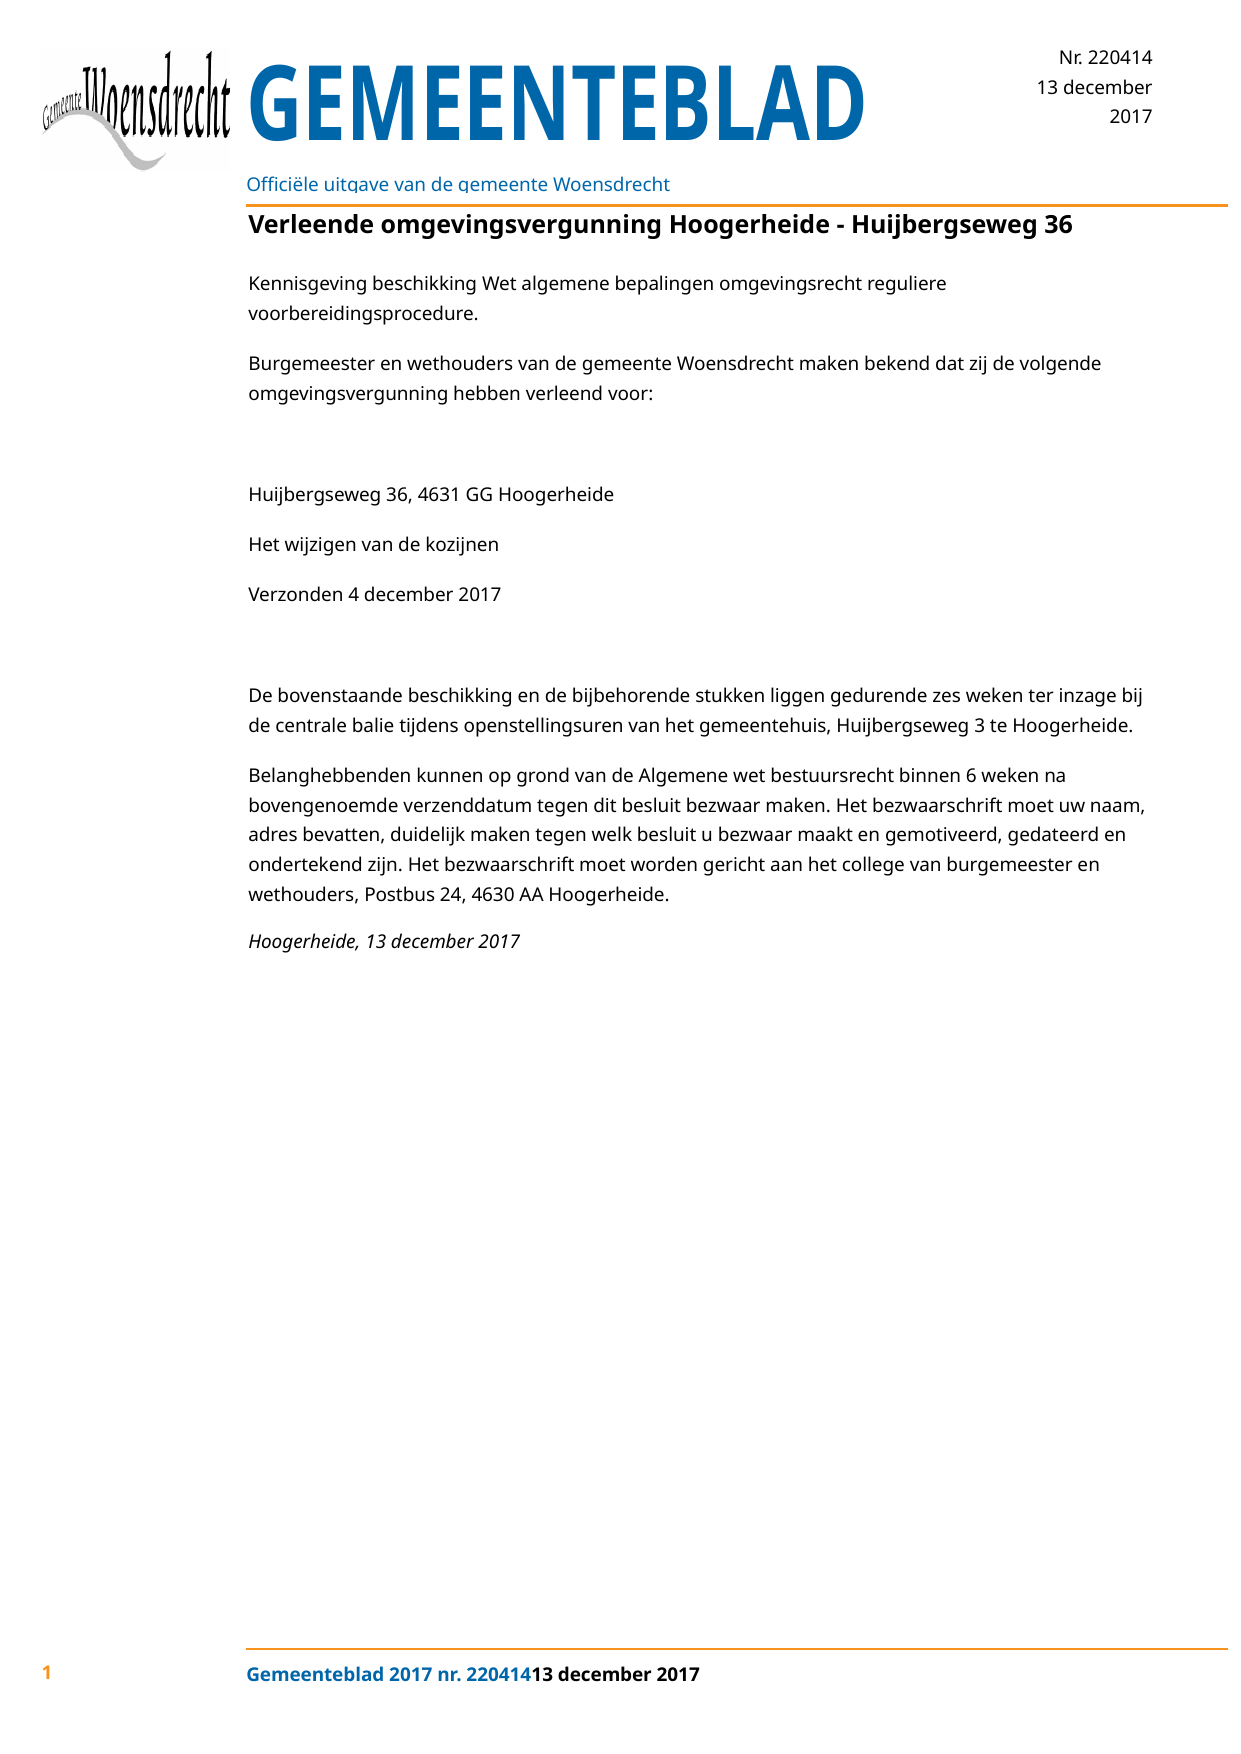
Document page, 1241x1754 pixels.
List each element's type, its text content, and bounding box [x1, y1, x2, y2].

text Belanghebbenden kunnen op grond van de Algemene wet bestuursrecht binnen 6 weken na bovengenoemde verzenddatum tegen dit besluit bezwaar maken. Het bezwaarschrift moet uw naam, adres bevatten, duidelijk maken tegen welk besluit u bezwaar maakt en gemotiveerd, gedateerd en ondertekend zijn. Het bezwaarschrift moet worden gericht aan het college van burgemeester en wethouders, Postbus 24, 4630 AA Hoogerheide. [248, 762, 1152, 906]
text Verleende omgevingsvergunning Hoogerheide - Huijbergseweg 36 [248, 207, 1152, 241]
text Huijbergseweg 36, 4631 GG Hoogerheide [248, 481, 1152, 506]
text Burgemeester en wethouders van de gemeente Woensdrecht maken bekend dat zij de volgende omgevingsvergunning hebben verleend voor: [248, 350, 1152, 406]
text Verzonden 4 december 2017 [248, 582, 1152, 607]
picture [41, 47, 231, 172]
text De bovenstaande beschikking en de bijbehorende stukken liggen gedurende zes weken ter inzage bij de centrale balie tijdens openstellingsuren van het gemeentehuis, Huijbergseweg 3 te Hoogerheide. [248, 682, 1152, 738]
text Kennisgeving beschikking Wet algemene bepalingen omgevingsrecht reguliere voorbereidingsprocedure. [248, 270, 1152, 326]
text Hoogerheide, 13 december 2017 [248, 928, 1152, 954]
text Het wijzigen van de kozijnen [248, 531, 1152, 557]
